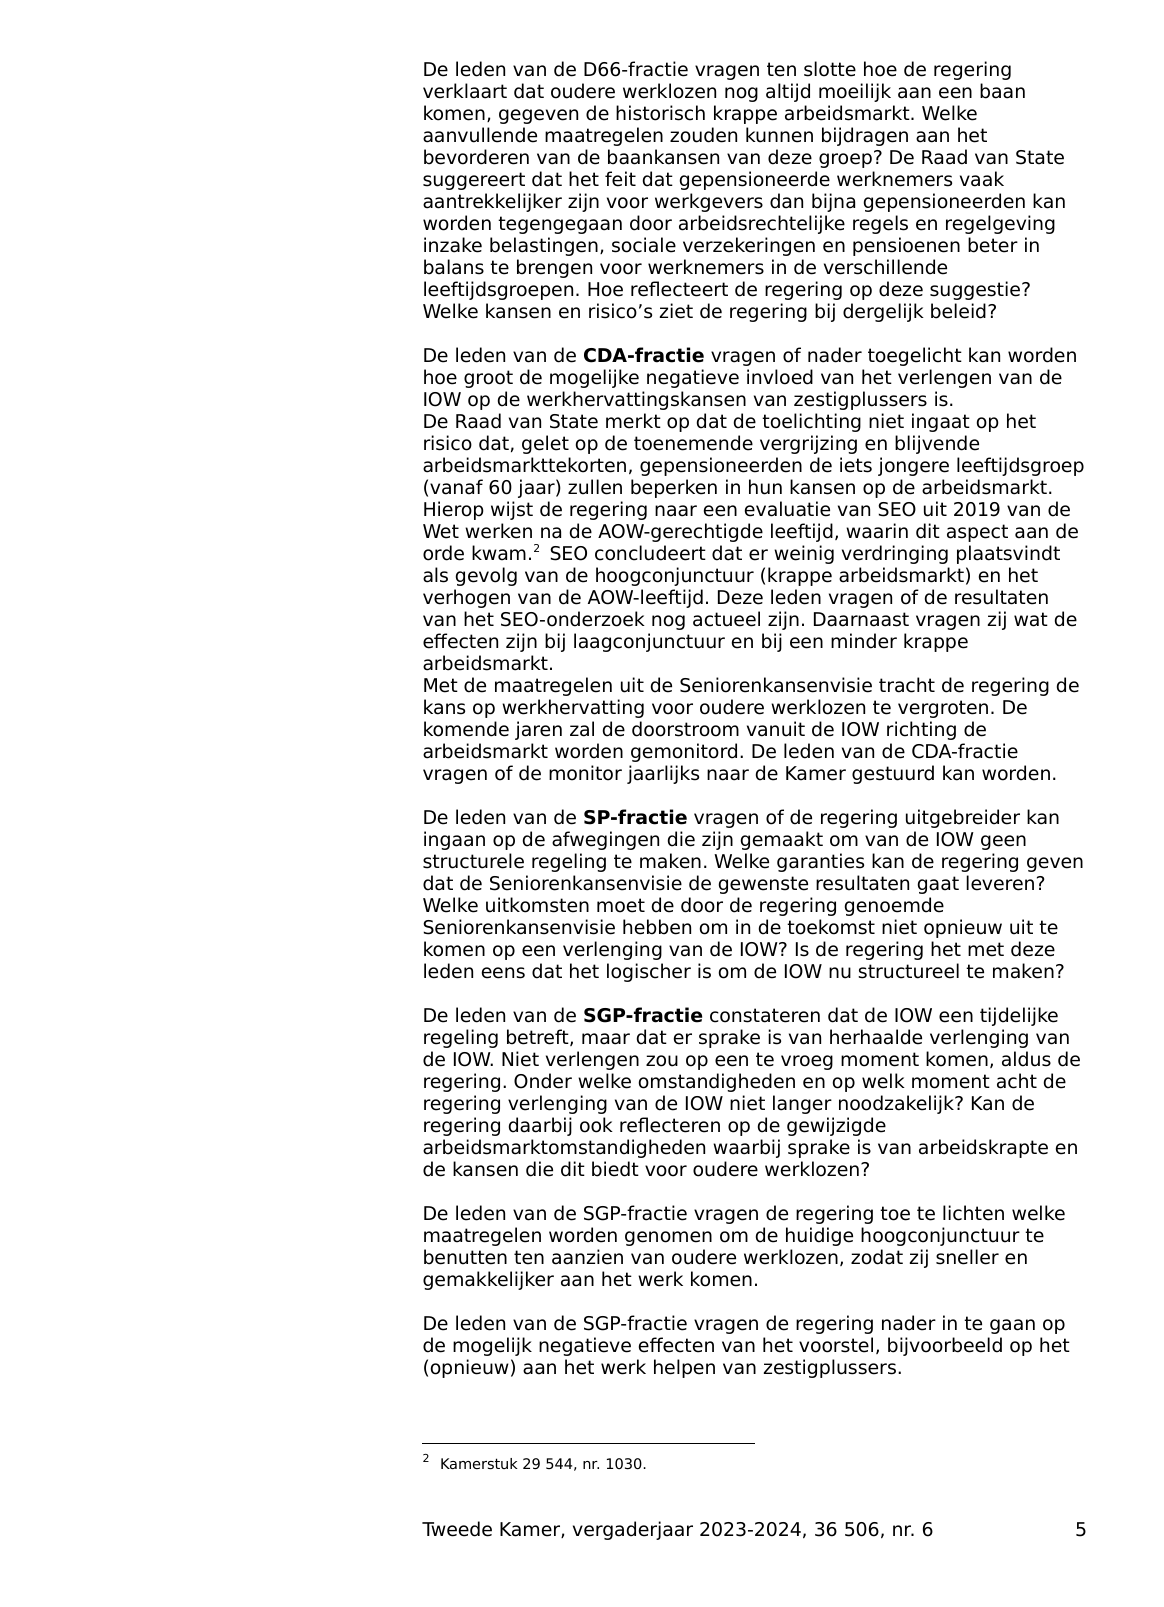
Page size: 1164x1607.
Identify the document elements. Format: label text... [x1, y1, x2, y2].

text De Raad van State merkt op dat de toelichting niet ingaat op het risico dat, gelet op de toenemende vergrijzing en blijvende arbeidsmarkttekorten, gepensioneerden de iets jongere leeftijdsgroep (vanaf 60 jaar) zullen beperken in hun kansen op de arbeidsmarkt. Hierop wijst de regering naar een evaluatie van SEO uit 2019 van de Wet werken na de AOW-gerechtigde leeftijd, waarin dit aspect aan de orde kwam. SEO concludeert dat er weinig verdringing plaatsvindt als gevolg van de hoogconjunctuur (krappe arbeidsmarkt) en het verhogen van de AOW-leeftijd. Deze leden vragen of de resultaten van het SEO-onderzoek nog actueel zijn. Daarnaast vragen zij wat de effecten zijn bij laagconjunctuur en bij een minder krappe arbeidsmarkt. [422, 411, 1087, 675]
text De leden van de CDA-fractie vragen of nader toegelicht kan worden hoe groot de mogelijke negatieve invloed van het verlengen van de IOW op de werkhervattingskansen van zestigplussers is. [422, 345, 1087, 411]
text Kamerstuk 29 544, nr. 1030. [422, 1452, 1087, 1474]
text De leden van de SGP-fractie vragen de regering nader in te gaan op de mogelijk negatieve effecten van het voorstel, bijvoorbeeld op het (opnieuw) aan het werk helpen van zestigplussers. [422, 1313, 1087, 1379]
text De leden van de D66-fractie vragen ten slotte hoe de regering verklaart dat oudere werklozen nog altijd moeilijk aan een baan komen, gegeven de historisch krappe arbeidsmarkt. Welke aanvullende maatregelen zouden kunnen bijdragen aan het bevorderen van de baankansen van deze groep? De Raad van State suggereert dat het feit dat gepensioneerde werknemers vaak aantrekkelijker zijn voor werkgevers dan bijna gepensioneerden kan worden tegengegaan door arbeidsrechtelijke regels en regelgeving inzake belastingen, sociale verzekeringen en pensioenen beter in balans te brengen voor werknemers in de verschillende leeftijdsgroepen. Hoe reflecteert de regering op deze suggestie? Welke kansen en risico’s ziet de regering bij dergelijk beleid? [422, 59, 1087, 323]
text De leden van de SGP-fractie vragen de regering toe te lichten welke maatregelen worden genomen om de huidige hoogconjunctuur te benutten ten aanzien van oudere werklozen, zodat zij sneller en gemakkelijker aan het werk komen. [422, 1203, 1087, 1291]
text De leden van de SGP-fractie constateren dat de IOW een tijdelijke regeling betreft, maar dat er sprake is van herhaalde verlenging van de IOW. Niet verlengen zou op een te vroeg moment komen, aldus de regering. Onder welke omstandigheden en op welk moment acht de regering verlenging van de IOW niet langer noodzakelijk? Kan de regering daarbij ook reflecteren op de gewijzigde arbeidsmarktomstandigheden waarbij sprake is van arbeidskrapte en de kansen die dit biedt voor oudere werklozen? [422, 1005, 1087, 1181]
text De leden van de SP-fractie vragen of de regering uitgebreider kan ingaan op de afwegingen die zijn gemaakt om van de IOW geen structurele regeling te maken. Welke garanties kan de regering geven dat de Seniorenkansenvisie de gewenste resultaten gaat leveren? Welke uitkomsten moet de door de regering genoemde Seniorenkansenvisie hebben om in de toekomst niet opnieuw uit te komen op een verlenging van de IOW? Is de regering het met deze leden eens dat het logischer is om de IOW nu structureel te maken? [422, 807, 1087, 983]
text Met de maatregelen uit de Seniorenkansenvisie tracht de regering de kans op werkhervatting voor oudere werklozen te vergroten. De komende jaren zal de doorstroom vanuit de IOW richting de arbeidsmarkt worden gemonitord. De leden van de CDA-fractie vragen of de monitor jaarlijks naar de Kamer gestuurd kan worden. [422, 675, 1087, 784]
